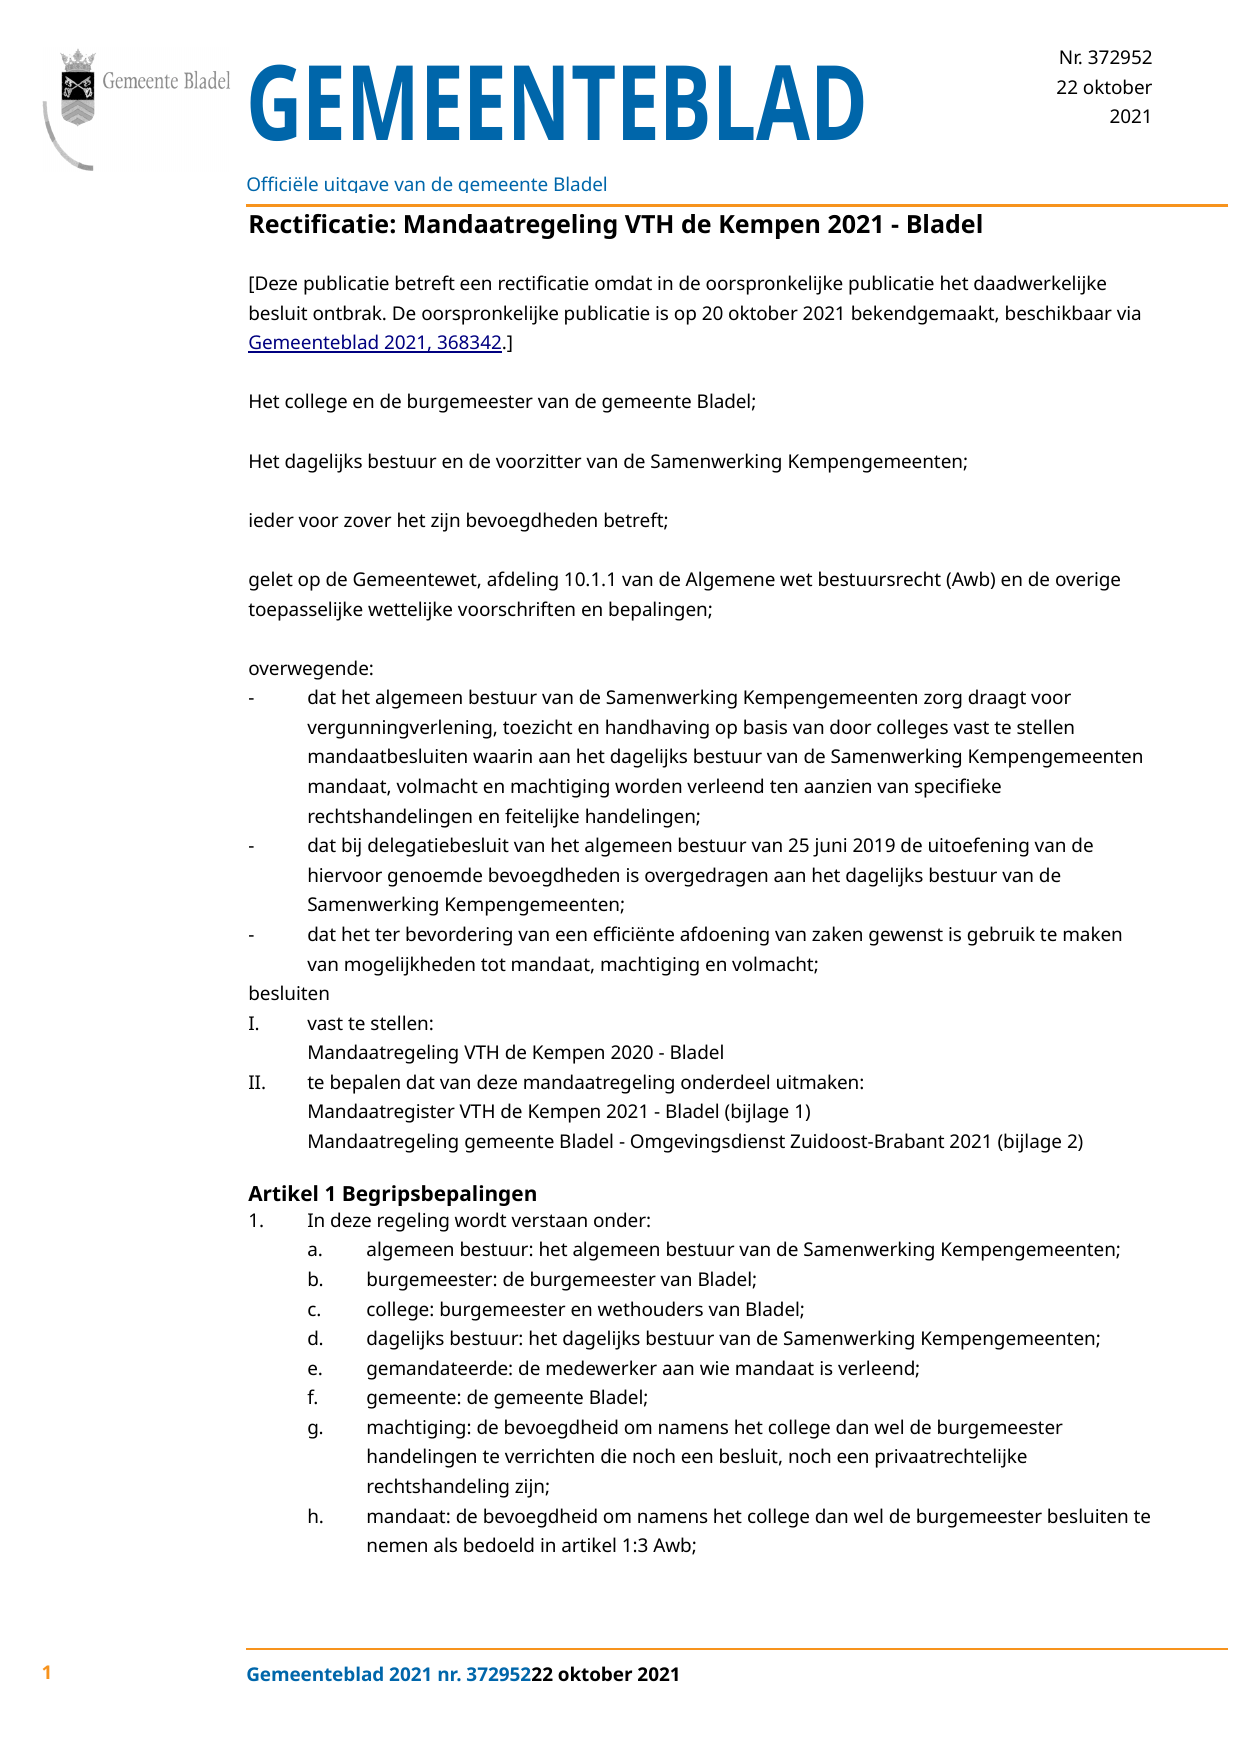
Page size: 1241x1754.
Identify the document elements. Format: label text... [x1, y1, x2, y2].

list dagelijks bestuur: het dagelijks bestuur van de Samenwerking Kempengemeenten; [307, 1325, 1152, 1351]
list gemandateerde: de medewerker aan wie mandaat is verleend; [307, 1355, 1152, 1381]
text Het dagelijks bestuur en de voorzitter van de Samenwerking Kempengemeenten; [248, 448, 1152, 473]
list algemeen bestuur: het algemeen bestuur van de Samenwerking Kempengemeenten; [307, 1237, 1152, 1262]
text Rectificatie: Mandaatregeling VTH de Kempen 2021 - Bladel [248, 207, 1152, 241]
picture [41, 47, 231, 172]
text ieder voor zover het zijn bevoegdheden betreft; [248, 507, 1152, 533]
list dat het algemeen bestuur van de Samenwerking Kempengemeenten zorg draagt voor vergunningverlening, toezicht en handhaving op basis van door colleges vast te stellen mandaatbesluiten waarin aan het dagelijks bestuur van de Samenwerking Kempengemeenten mandaat, volmacht en machtiging worden verleend ten aanzien van specifieke rechtshandelingen en feitelijke handelingen; [248, 684, 1152, 828]
list Mandaatregister VTH de Kempen 2021 - Bladel (bijlage 1) [248, 1099, 1152, 1124]
text overwegende: [248, 655, 1152, 681]
list gemeente: de gemeente Bladel; [307, 1384, 1152, 1410]
list dat het ter bevordering van een efficiënte afdoening van zaken gewenst is gebruik te maken van mogelijkheden tot mandaat, machtiging en volmacht; [248, 921, 1152, 976]
text Artikel 1 Begripsbepalingen [248, 1179, 1152, 1207]
list college: burgemeester en wethouders van Bladel; [307, 1296, 1152, 1322]
list In deze regeling wordt verstaan onder: [248, 1207, 1152, 1233]
text [Deze publicatie betreft een rectificatie omdat in de oorspronkelijke publicatie het daadwerkelijke besluit ontbrak. De oorspronkelijke publicatie is op 20 oktober 2021 bekendgemaakt, beschikbaar via Gemeenteblad 2021, 368342.] [248, 270, 1152, 355]
text besluiten [248, 980, 1152, 1006]
text Het college en de burgemeester van de gemeente Bladel; [248, 389, 1152, 414]
list Mandaatregeling VTH de Kempen 2020 - Bladel [248, 1039, 1152, 1065]
list mandaat: de bevoegdheid om namens het college dan wel de burgemeester besluiten te nemen als bedoeld in artikel 1:3 Awb; [307, 1503, 1152, 1558]
list te bepalen dat van deze mandaatregeling onderdeel uitmaken: [248, 1069, 1152, 1095]
list burgemeester: de burgemeester van Bladel; [307, 1266, 1152, 1292]
list dat bij delegatiebesluit van het algemeen bestuur van 25 juni 2019 de uitoefening van de hiervoor genoemde bevoegdheden is overgedragen aan het dagelijks bestuur van de Samenwerking Kempengemeenten; [248, 832, 1152, 917]
list vast te stellen: [248, 1010, 1152, 1036]
list machtiging: de bevoegdheid om namens het college dan wel de burgemeester handelingen te verrichten die noch een besluit, noch een privaatrechtelijke rechtshandeling zijn; [307, 1414, 1152, 1499]
list Mandaatregeling gemeente Bladel - Omgevingsdienst Zuidoost-Brabant 2021 (bijlage 2) [248, 1128, 1152, 1154]
text gelet op de Gemeentewet, afdeling 10.1.1 van de Algemene wet bestuursrecht (Awb) en de overige toepasselijke wettelijke voorschriften en bepalingen; [248, 566, 1152, 621]
